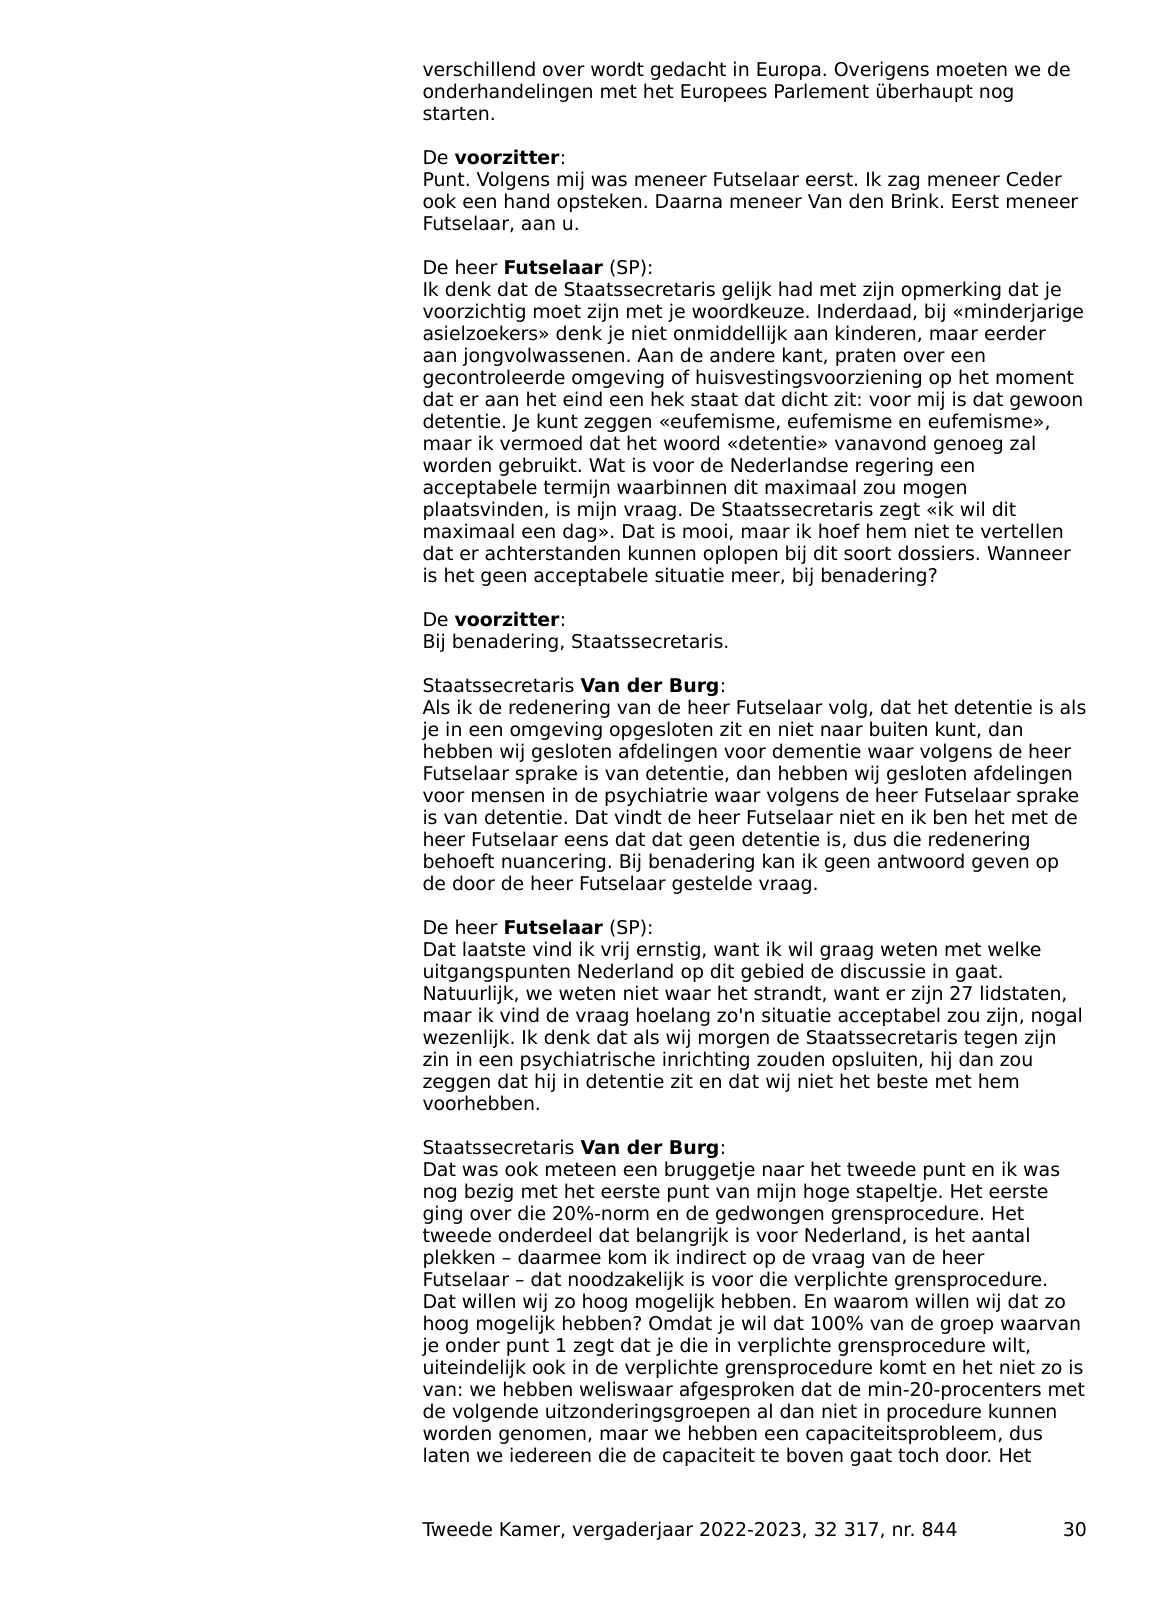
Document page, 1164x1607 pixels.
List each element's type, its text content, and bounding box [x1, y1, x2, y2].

text Bij benadering, Staatssecretaris. [422, 631, 1087, 653]
text Dat was ook meteen een bruggetje naar het tweede punt en ik was nog bezig met het eerste punt van mijn hoge stapeltje. Het eerste ging over die 20%-norm en de gedwongen grensprocedure. Het tweede onderdeel dat belangrijk is voor Nederland, is het aantal plekken – daarmee kom ik indirect op de vraag van de heer Futselaar – dat noodzakelijk is voor die verplichte grensprocedure. Dat willen wij zo hoog mogelijk hebben. En waarom willen wij dat zo hoog mogelijk hebben? Omdat je wil dat 100% van de groep waarvan je onder punt 1 zegt dat je die in verplichte grensprocedure wilt, uiteindelijk ook in de verplichte grensprocedure komt en het niet zo is van: we hebben weliswaar afgesproken dat de min-20-procenters met de volgende uitzonderingsgroepen al dan niet in procedure kunnen worden genomen, maar we hebben een capaciteitsprobleem, dus laten we iedereen die de capaciteit te boven gaat toch door. Het [422, 1159, 1087, 1467]
text Ik denk dat de Staatssecretaris gelijk had met zijn opmerking dat je voorzichtig moet zijn met je woordkeuze. Inderdaad, bij «minderjarige asielzoekers» denk je niet onmiddellijk aan kinderen, maar eerder aan jongvolwassenen. Aan de andere kant, praten over een gecontroleerde omgeving of huisvestingsvoorziening op het moment dat er aan het eind een hek staat dat dicht zit: voor mij is dat gewoon detentie. Je kunt zeggen «eufemisme, eufemisme en eufemisme», maar ik vermoed dat het woord «detentie» vanavond genoeg zal worden gebruikt. Wat is voor de Nederlandse regering een acceptabele termijn waarbinnen dit maximaal zou mogen plaatsvinden, is mijn vraag. De Staatssecretaris zegt «ik wil dit maximaal een dag». Dat is mooi, maar ik hoef hem niet te vertellen dat er achterstanden kunnen oplopen bij dit soort dossiers. Wanneer is het geen acceptabele situatie meer, bij benadering? [422, 279, 1087, 587]
text Staatssecretaris Van der Burg: [422, 675, 1087, 697]
text De heer Futselaar (SP): [422, 917, 1087, 939]
text De voorzitter: [422, 609, 1087, 631]
text De heer Futselaar (SP): [422, 257, 1087, 279]
text Dat laatste vind ik vrij ernstig, want ik wil graag weten met welke uitgangspunten Nederland op dit gebied de discussie in gaat. Natuurlijk, we weten niet waar het strandt, want er zijn 27 lidstaten, maar ik vind de vraag hoelang zo'n situatie acceptabel zou zijn, nogal wezenlijk. Ik denk dat als wij morgen de Staatssecretaris tegen zijn zin in een psychiatrische inrichting zouden opsluiten, hij dan zou zeggen dat hij in detentie zit en dat wij niet het beste met hem voorhebben. [422, 939, 1087, 1115]
text Punt. Volgens mij was meneer Futselaar eerst. Ik zag meneer Ceder ook een hand opsteken. Daarna meneer Van den Brink. Eerst meneer Futselaar, aan u. [422, 169, 1087, 235]
text De voorzitter: [422, 147, 1087, 169]
text Staatssecretaris Van der Burg: [422, 1137, 1087, 1159]
text verschillend over wordt gedacht in Europa. Overigens moeten we de onderhandelingen met het Europees Parlement überhaupt nog starten. [422, 59, 1087, 125]
text Als ik de redenering van de heer Futselaar volg, dat het detentie is als je in een omgeving opgesloten zit en niet naar buiten kunt, dan hebben wij gesloten afdelingen voor dementie waar volgens de heer Futselaar sprake is van detentie, dan hebben wij gesloten afdelingen voor mensen in de psychiatrie waar volgens de heer Futselaar sprake is van detentie. Dat vindt de heer Futselaar niet en ik ben het met de heer Futselaar eens dat dat geen detentie is, dus die redenering behoeft nuancering. Bij benadering kan ik geen antwoord geven op de door de heer Futselaar gestelde vraag. [422, 697, 1087, 895]
